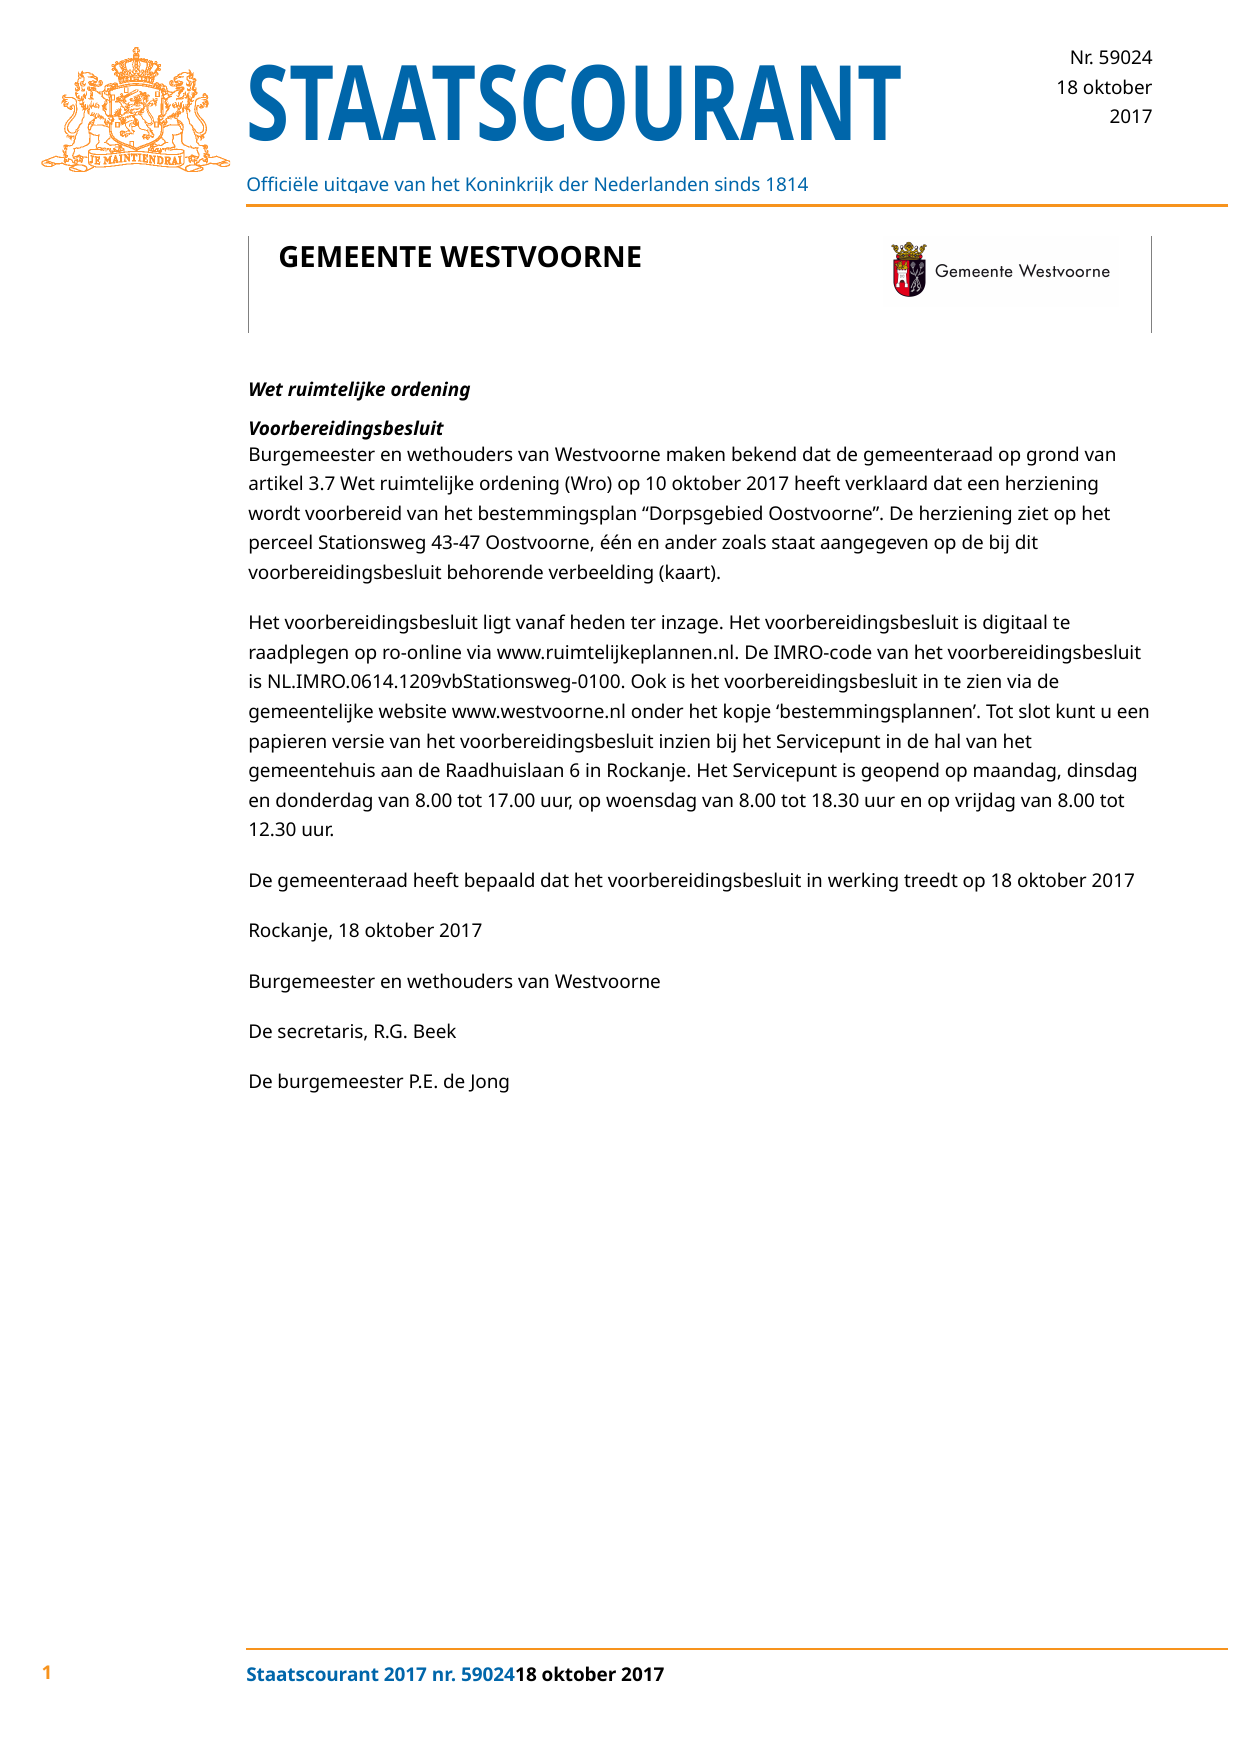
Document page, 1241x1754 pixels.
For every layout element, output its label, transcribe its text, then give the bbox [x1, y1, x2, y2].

text Burgemeester en wethouders van Westvoorne maken bekend dat de gemeenteraad op grond van artikel 3.7 Wet ruimtelijke ordening (Wro) op 10 oktober 2017 heeft verklaard dat een herziening wordt voorbereid van het bestemmingsplan “Dorpsgebied Oostvoorne”. De herziening ziet op het perceel Stationsweg 43-47 Oostvoorne, één en ander zoals staat aangegeven op de bij dit voorbereidingsbesluit behorende verbeelding (kaart). [248, 441, 1152, 585]
text Burgemeester en wethouders van Westvoorne [248, 968, 1152, 994]
text Rockanje, 18 oktober 2017 [248, 917, 1152, 943]
text Het voorbereidingsbesluit ligt vanaf heden ter inzage. Het voorbereidingsbesluit is digitaal te raadplegen op ro-online via www.ruimtelijkeplannen.nl. De IMRO-code van het voorbereidingsbesluit is NL.IMRO.0614.1209vbStationsweg-0100. Ook is het voorbereidingsbesluit in te zien via de gemeentelijke website www.westvoorne.nl onder het kopje ‘bestemmingsplannen’. Tot slot kunt u een papieren versie van het voorbereidingsbesluit inzien bij het Servicepunt in de hal van het gemeentehuis aan de Raadhuislaan 6 in Rockanje. Het Servicepunt is geopend op maandag, dinsdag en donderdag van 8.00 tot 17.00 uur, op woensdag van 8.00 tot 18.30 uur en op vrijdag van 8.00 tot 12.30 uur. [248, 609, 1152, 842]
table_header GEMEENTE WESTVOORNE [249, 236, 850, 333]
text De burgemeester P.E. de Jong [248, 1069, 1152, 1094]
text De secretaris, R.G. Beek [248, 1018, 1152, 1044]
picture [41, 47, 231, 172]
table_header [850, 236, 1151, 333]
text Voorbereidingsbesluit [248, 415, 1152, 441]
text Wet ruimtelijke ordening [248, 376, 1152, 402]
text De gemeenteraad heeft bepaald dat het voorbereidingsbesluit in werking treedt op 18 oktober 2017 [248, 867, 1152, 893]
picture [882, 236, 1119, 307]
